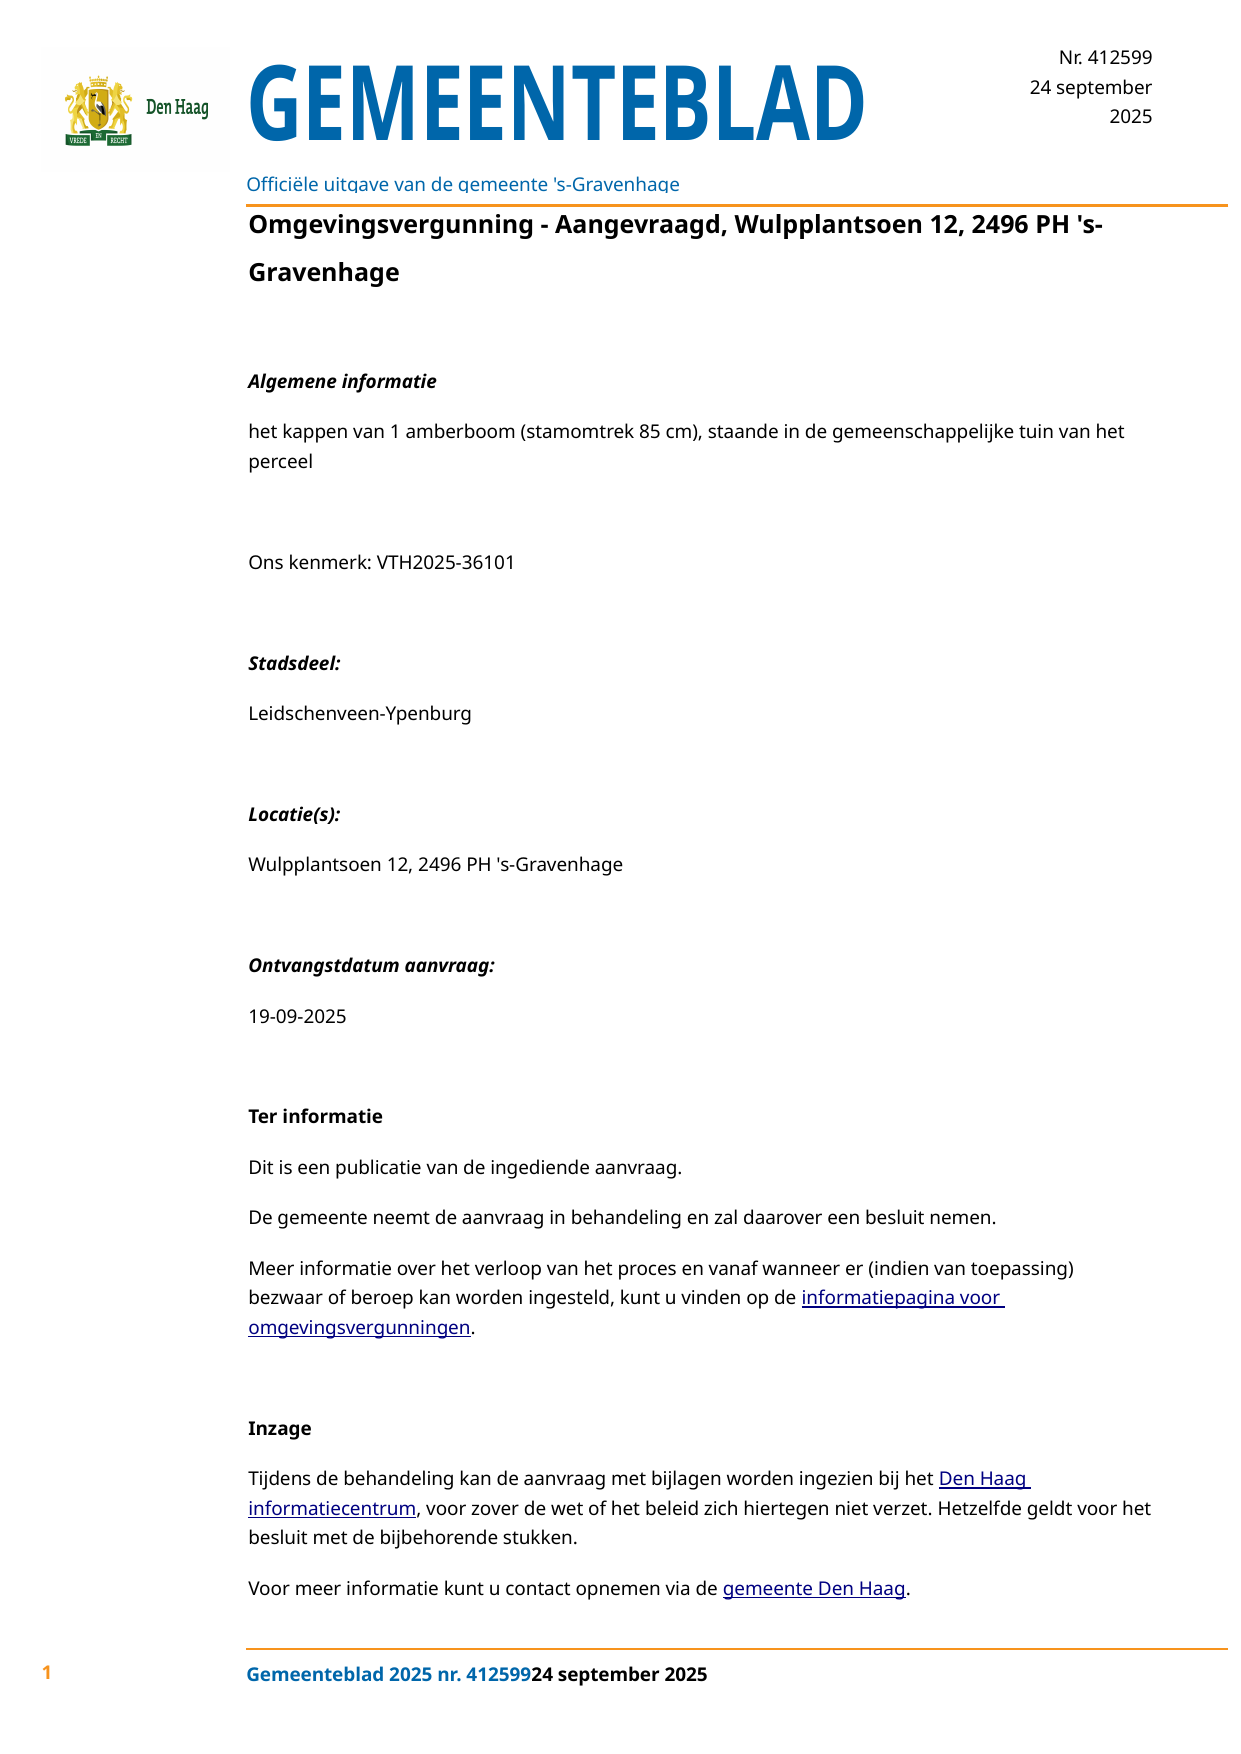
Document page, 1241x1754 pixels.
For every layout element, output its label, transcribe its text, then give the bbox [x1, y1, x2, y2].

text Tijdens de behandeling kan de aanvraag met bijlagen worden ingezien bij het Den Haag informatiecentrum, voor zover de wet of het beleid zich hiertegen niet verzet. Hetzelfde geldt voor het besluit met de bijbehorende stukken. [248, 1465, 1152, 1550]
text Inzage [248, 1415, 1152, 1441]
text Dit is een publicatie van de ingediende aanvraag. [248, 1154, 1152, 1180]
text Ontvangstdatum aanvraag: [248, 952, 1152, 978]
text Omgevingsvergunning - Aangevraagd, Wulpplantsoen 12, 2496 PH 's-Gravenhage [248, 207, 1152, 288]
text De gemeente neemt de aanvraag in behandeling en zal daarover een besluit nemen. [248, 1204, 1152, 1230]
text Wulpplantsoen 12, 2496 PH 's-Gravenhage [248, 852, 1152, 877]
text Algemene informatie [248, 368, 1152, 394]
text Meer informatie over het verloop van het proces en vanaf wanneer er (indien van toepassing) bezwaar of beroep kan worden ingesteld, kunt u vinden op de informatiepagina voor omgevingsvergunningen. [248, 1255, 1152, 1340]
text Voor meer informatie kunt u contact opnemen via de gemeente Den Haag. [248, 1575, 1152, 1601]
text Leidschenveen-Ypenburg [248, 700, 1152, 726]
text het kappen van 1 amberboom (stamomtrek 85 cm), staande in de gemeenschappelijke tuin van het perceel [248, 419, 1152, 474]
text 19-09-2025 [248, 1003, 1152, 1029]
picture [41, 47, 231, 172]
text Stadsdeel: [248, 650, 1152, 676]
text Locatie(s): [248, 801, 1152, 827]
text Ter informatie [248, 1104, 1152, 1129]
text Ons kenmerk: VTH2025-36101 [248, 549, 1152, 575]
